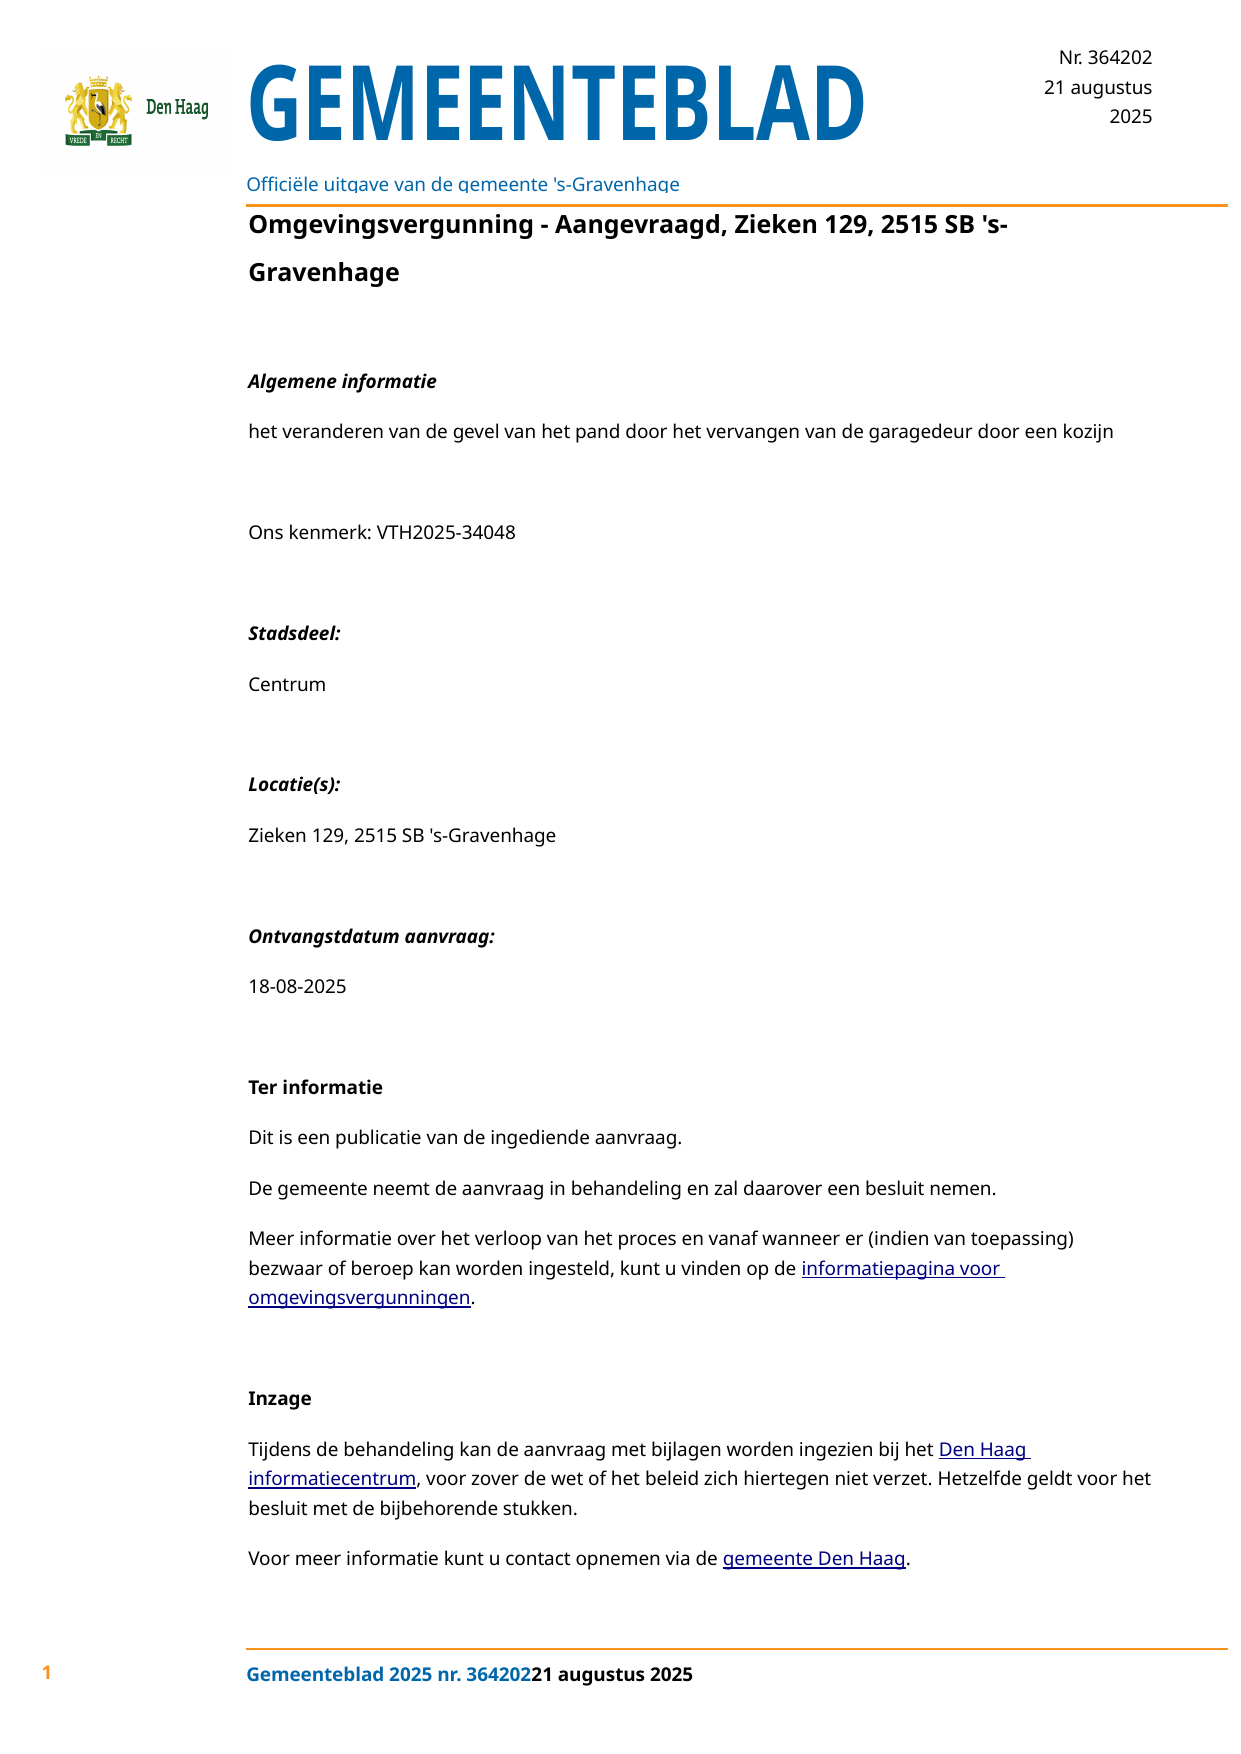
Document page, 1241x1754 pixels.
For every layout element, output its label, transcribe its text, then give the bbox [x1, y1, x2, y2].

text Voor meer informatie kunt u contact opnemen via de gemeente Den Haag. [248, 1545, 1152, 1571]
text Locatie(s): [248, 772, 1152, 797]
text Dit is een publicatie van de ingediende aanvraag. [248, 1124, 1152, 1150]
text Ontvangstdatum aanvraag: [248, 923, 1152, 949]
text Stadsdeel: [248, 620, 1152, 646]
text Algemene informatie [248, 368, 1152, 394]
text 18-08-2025 [248, 973, 1152, 999]
text Zieken 129, 2515 SB 's-Gravenhage [248, 822, 1152, 848]
text Inzage [248, 1385, 1152, 1411]
text Tijdens de behandeling kan de aanvraag met bijlagen worden ingezien bij het Den Haag informatiecentrum, voor zover de wet of het beleid zich hiertegen niet verzet. Hetzelfde geldt voor het besluit met de bijbehorende stukken. [248, 1436, 1152, 1521]
text Meer informatie over het verloop van het proces en vanaf wanneer er (indien van toepassing) bezwaar of beroep kan worden ingesteld, kunt u vinden op de informatiepagina voor omgevingsvergunningen. [248, 1225, 1152, 1310]
text Centrum [248, 671, 1152, 697]
text het veranderen van de gevel van het pand door het vervangen van de garagedeur door een kozijn [248, 419, 1152, 444]
text De gemeente neemt de aanvraag in behandeling en zal daarover een besluit nemen. [248, 1175, 1152, 1201]
picture [41, 47, 231, 172]
text Ons kenmerk: VTH2025-34048 [248, 519, 1152, 545]
text Ter informatie [248, 1074, 1152, 1100]
text Omgevingsvergunning - Aangevraagd, Zieken 129, 2515 SB 's-Gravenhage [248, 207, 1152, 288]
